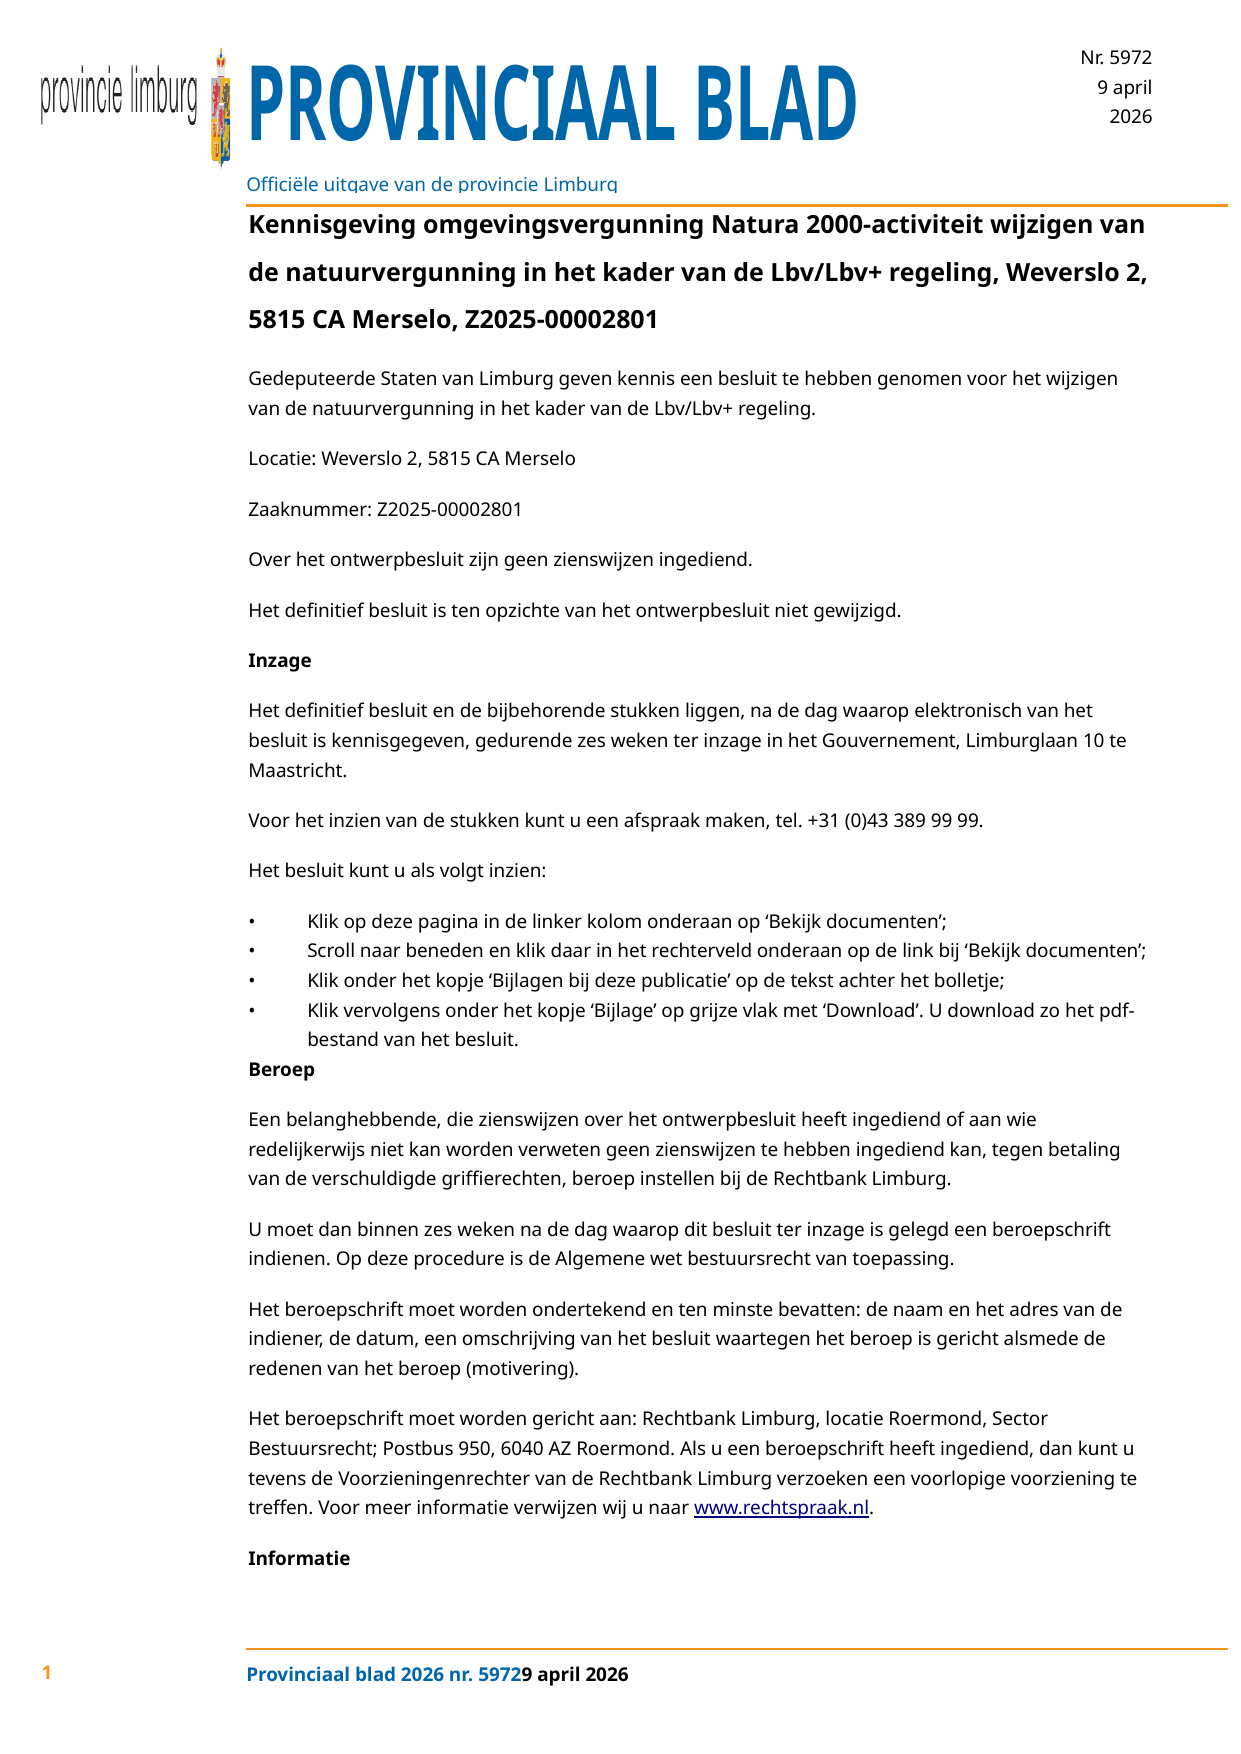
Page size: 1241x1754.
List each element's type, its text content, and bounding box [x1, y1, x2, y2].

text Voor het inzien van de stukken kunt u een afspraak maken, tel. +31 (0)43 389 99 99. [248, 807, 1152, 833]
text Een belanghebbende, die zienswijzen over het ontwerpbesluit heeft ingediend of aan wie redelijkerwijs niet kan worden verweten geen zienswijzen te hebben ingediend kan, tegen betaling van de verschuldigde griffierechten, beroep instellen bij de Rechtbank Limburg. [248, 1106, 1152, 1191]
list Scroll naar beneden en klik daar in het rechterveld onderaan op de link bij ‘Bekijk documenten’; [248, 938, 1152, 963]
text Informatie [248, 1545, 1152, 1570]
text Inzage [248, 647, 1152, 673]
text Beroep [248, 1056, 1152, 1082]
list Klik op deze pagina in de linker kolom onderaan op ‘Bekijk documenten’; [248, 908, 1152, 934]
text U moet dan binnen zes weken na de dag waarop dit besluit ter inzage is gelegd een beroepschrift indienen. Op deze procedure is de Algemene wet bestuursrecht van toepassing. [248, 1216, 1152, 1271]
text Het beroepschrift moet worden ondertekend en ten minste bevatten: de naam en het adres van de indiener, de datum, een omschrijving van het besluit waartegen het beroep is gericht alsmede de redenen van het beroep (motivering). [248, 1296, 1152, 1381]
text Over het ontwerpbesluit zijn geen zienswijzen ingediend. [248, 546, 1152, 572]
text Het beroepschrift moet worden gericht aan: Rechtbank Limburg, locatie Roermond, Sector Bestuursrecht; Postbus 950, 6040 AZ Roermond. Als u een beroepschrift heeft ingediend, dan kunt u tevens de Voorzieningenrechter van de Rechtbank Limburg verzoeken een voorlopige voorziening te treffen. Voor meer informatie verwijzen wij u naar www.rechtspraak.nl. [248, 1406, 1152, 1520]
text Het definitief besluit is ten opzichte van het ontwerpbesluit niet gewijzigd. [248, 597, 1152, 622]
list Klik onder het kopje ‘Bijlagen bij deze publicatie’ op de tekst achter het bolletje; [248, 967, 1152, 993]
list Klik vervolgens onder het kopje ‘Bijlage’ op grijze vlak met ‘Download’. U download zo het pdf-bestand van het besluit. [248, 997, 1152, 1052]
text Locatie: Weverslo 2, 5815 CA Merselo [248, 446, 1152, 471]
text Gedeputeerde Staten van Limburg geven kennis een besluit te hebben genomen voor het wijzigen van de natuurvergunning in het kader van de Lbv/Lbv+ regeling. [248, 366, 1152, 421]
text Kennisgeving omgevingsvergunning Natura 2000-activiteit wijzigen van de natuurvergunning in het kader van de Lbv/Lbv+ regeling, Weverslo 2, 5815 CA Merselo, Z2025-00002801 [248, 207, 1152, 336]
picture [41, 47, 231, 172]
text Zaaknummer: Z2025-00002801 [248, 496, 1152, 522]
text Het definitief besluit en de bijbehorende stukken liggen, na de dag waarop elektronisch van het besluit is kennisgegeven, gedurende zes weken ter inzage in het Gouvernement, Limburglaan 10 te Maastricht. [248, 698, 1152, 782]
text Het besluit kunt u als volgt inzien: [248, 858, 1152, 883]
